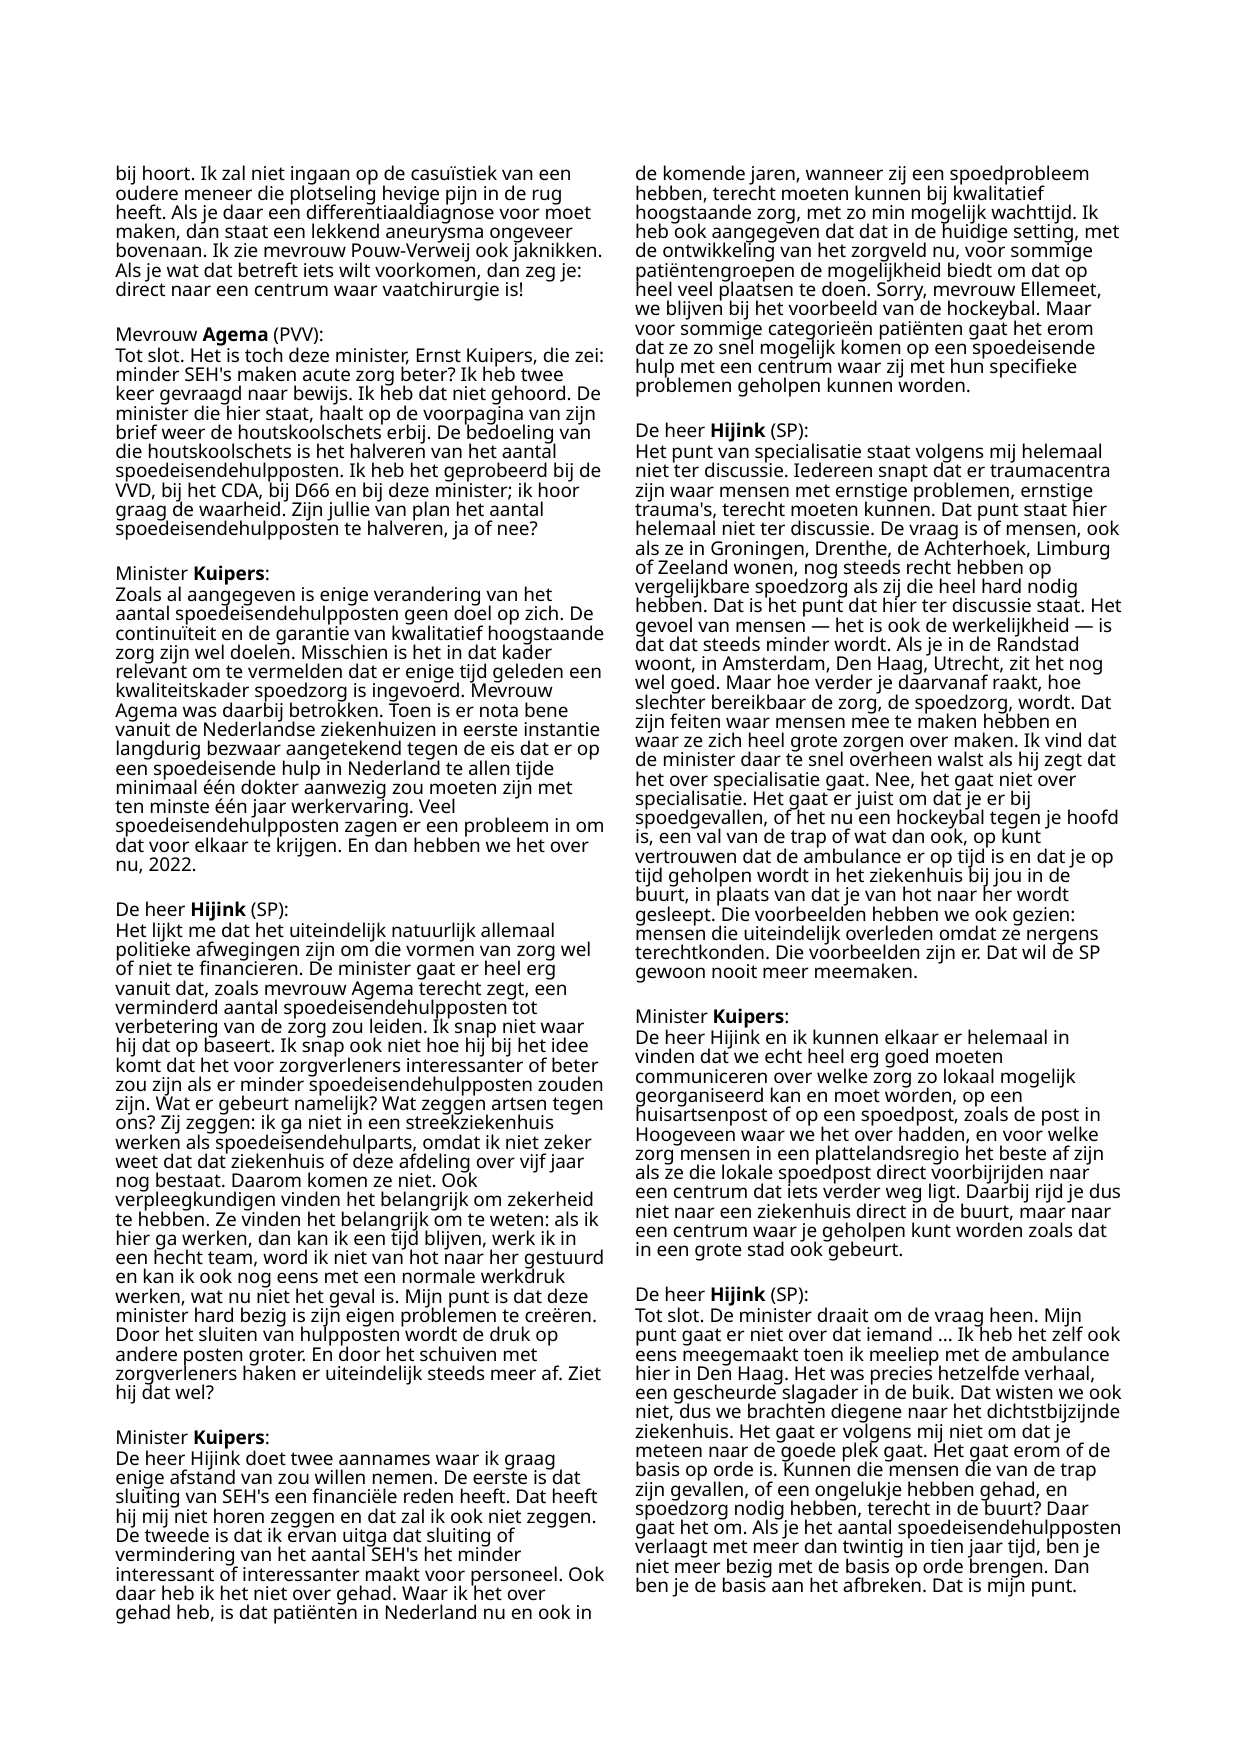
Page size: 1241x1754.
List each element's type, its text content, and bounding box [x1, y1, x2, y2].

text De heer Hijink (SP): [115, 896, 605, 922]
text Mevrouw Agema (PVV): [115, 321, 605, 347]
text Minister Kuipers: [635, 1003, 1125, 1029]
text Tot slot. Het is toch deze minister, Ernst Kuipers, die zei: minder SEH's maken acute zorg beter? Ik heb twee keer gevraagd naar bewijs. Ik heb dat niet gehoord. De minister die hier staat, haalt op de voorpagina van zijn brief weer de houtskoolschets erbij. De bedoeling van die houtskoolschets is het halveren van het aantal spoedeisendehulpposten. Ik heb het geprobeerd bij de VVD, bij het CDA, bij D66 en bij deze minister; ik hoor graag de waarheid. Zijn jullie van plan het aantal spoedeisendehulpposten te halveren, ja of nee? [115, 347, 605, 539]
text bij hoort. Ik zal niet ingaan op de casuïstiek van een oudere meneer die plotseling hevige pijn in de rug heeft. Als je daar een differentiaaldiagnose voor moet maken, dan staat een lekkend aneurysma ongeveer bovenaan. Ik zie mevrouw Pouw-Verweij ook jaknikken. Als je wat dat betreft iets wilt voorkomen, dan zeg je: direct naar een centrum waar vaatchirurgie is! [115, 165, 605, 300]
text Minister Kuipers: [115, 1424, 605, 1450]
text de komende jaren, wanneer zij een spoedprobleem hebben, terecht moeten kunnen bij kwalitatief hoogstaande zorg, met zo min mogelijk wachttijd. Ik heb ook aangegeven dat dat in de huidige setting, met de ontwikkeling van het zorgveld nu, voor sommige patiëntengroepen de mogelijkheid biedt om dat op heel veel plaatsen te doen. Sorry, mevrouw Ellemeet, we blijven bij het voorbeeld van de hockeybal. Maar voor sommige categorieën patiënten gaat het erom dat ze zo snel mogelijk komen op een spoedeisende hulp met een centrum waar zij met hun specifieke problemen geholpen kunnen worden. [635, 165, 1125, 397]
text De heer Hijink (SP): [635, 417, 1125, 443]
text Tot slot. De minister draait om de vraag heen. Mijn punt gaat er niet over dat iemand … Ik heb het zelf ook eens meegemaakt toen ik meeliep met de ambulance hier in Den Haag. Het was precies hetzelfde verhaal, een gescheurde slagader in de buik. Dat wisten we ook niet, dus we brachten diegene naar het dichtstbijzijnde ziekenhuis. Het gaat er volgens mij niet om dat je meteen naar de goede plek gaat. Het gaat erom of de basis op orde is. Kunnen die mensen die van de trap zijn gevallen, of een ongelukje hebben gehad, en spoedzorg nodig hebben, terecht in de buurt? Daar gaat het om. Als je het aantal spoedeisendehulpposten verlaagt met meer dan twintig in tien jaar tijd, ben je niet meer bezig met de basis op orde brengen. Dan ben je de basis aan het afbreken. Dat is mijn punt. [635, 1307, 1125, 1596]
text Het lijkt me dat het uiteindelijk natuurlijk allemaal politieke afwegingen zijn om die vormen van zorg wel of niet te financieren. De minister gaat er heel erg vanuit dat, zoals mevrouw Agema terecht zegt, een verminderd aantal spoedeisendehulpposten tot verbetering van de zorg zou leiden. Ik snap niet waar hij dat op baseert. Ik snap ook niet hoe hij bij het idee komt dat het voor zorgverleners interessanter of beter zou zijn als er minder spoedeisendehulpposten zouden zijn. Wat er gebeurt namelijk? Wat zeggen artsen tegen ons? Zij zeggen: ik ga niet in een streekziekenhuis werken als spoedeisendehulparts, omdat ik niet zeker weet dat dat ziekenhuis of deze afdeling over vijf jaar nog bestaat. Daarom komen ze niet. Ook verpleegkundigen vinden het belangrijk om zekerheid te hebben. Ze vinden het belangrijk om te weten: als ik hier ga werken, dan kan ik een tijd blijven, werk ik in een hecht team, word ik niet van hot naar her gestuurd en kan ik ook nog eens met een normale werkdruk werken, wat nu niet het geval is. Mijn punt is dat deze minister hard bezig is zijn eigen problemen te creëren. Door het sluiten van hulpposten wordt de druk op andere posten groter. En door het schuiven met zorgverleners haken er uiteindelijk steeds meer af. Ziet hij dat wel? [115, 922, 605, 1403]
text Zoals al aangegeven is enige verandering van het aantal spoedeisendehulpposten geen doel op zich. De continuïteit en de garantie van kwalitatief hoogstaande zorg zijn wel doelen. Misschien is het in dat kader relevant om te vermelden dat er enige tijd geleden een kwaliteitskader spoedzorg is ingevoerd. Mevrouw Agema was daarbij betrokken. Toen is er nota bene vanuit de Nederlandse ziekenhuizen in eerste instantie langdurig bezwaar aangetekend tegen de eis dat er op een spoedeisende hulp in Nederland te allen tijde minimaal één dokter aanwezig zou moeten zijn met ten minste één jaar werkervaring. Veel spoedeisendehulpposten zagen er een probleem in om dat voor elkaar te krijgen. En dan hebben we het over nu, 2022. [115, 586, 605, 875]
text De heer Hijink en ik kunnen elkaar er helemaal in vinden dat we echt heel erg goed moeten communiceren over welke zorg zo lokaal mogelijk georganiseerd kan en moet worden, op een huisartsenpost of op een spoedpost, zoals de post in Hoogeveen waar we het over hadden, en voor welke zorg mensen in een plattelandsregio het beste af zijn als ze die lokale spoedpost direct voorbijrijden naar een centrum dat iets verder weg ligt. Daarbij rijd je dus niet naar een ziekenhuis direct in de buurt, maar naar een centrum waar je geholpen kunt worden zoals dat in een grote stad ook gebeurt. [635, 1029, 1125, 1261]
text De heer Hijink doet twee aannames waar ik graag enige afstand van zou willen nemen. De eerste is dat sluiting van SEH's een financiële reden heeft. Dat heeft hij mij niet horen zeggen en dat zal ik ook niet zeggen. De tweede is dat ik ervan uitga dat sluiting of vermindering van het aantal SEH's het minder interessant of interessanter maakt voor personeel. Ook daar heb ik het niet over gehad. Waar ik het over gehad heb, is dat patiënten in Nederland nu en ook in [115, 1450, 605, 1623]
text De heer Hijink (SP): [635, 1281, 1125, 1307]
text Het punt van specialisatie staat volgens mij helemaal niet ter discussie. Iedereen snapt dat er traumacentra zijn waar mensen met ernstige problemen, ernstige trauma's, terecht moeten kunnen. Dat punt staat hier helemaal niet ter discussie. De vraag is of mensen, ook als ze in Groningen, Drenthe, de Achterhoek, Limburg of Zeeland wonen, nog steeds recht hebben op vergelijkbare spoedzorg als zij die heel hard nodig hebben. Dat is het punt dat hier ter discussie staat. Het gevoel van mensen — het is ook de werkelijkheid — is dat dat steeds minder wordt. Als je in de Randstad woont, in Amsterdam, Den Haag, Utrecht, zit het nog wel goed. Maar hoe verder je daarvanaf raakt, hoe slechter bereikbaar de zorg, de spoedzorg, wordt. Dat zijn feiten waar mensen mee te maken hebben en waar ze zich heel grote zorgen over maken. Ik vind dat de minister daar te snel overheen walst als hij zegt dat het over specialisatie gaat. Nee, het gaat niet over specialisatie. Het gaat er juist om dat je er bij spoedgevallen, of het nu een hockeybal tegen je hoofd is, een val van de trap of wat dan ook, op kunt vertrouwen dat de ambulance er op tijd is en dat je op tijd geholpen wordt in het ziekenhuis bij jou in de buurt, in plaats van dat je van hot naar her wordt gesleept. Die voorbeelden hebben we ook gezien: mensen die uiteindelijk overleden omdat ze nergens terechtkonden. Die voorbeelden zijn er. Dat wil de SP gewoon nooit meer meemaken. [635, 443, 1125, 983]
text Minister Kuipers: [115, 560, 605, 586]
